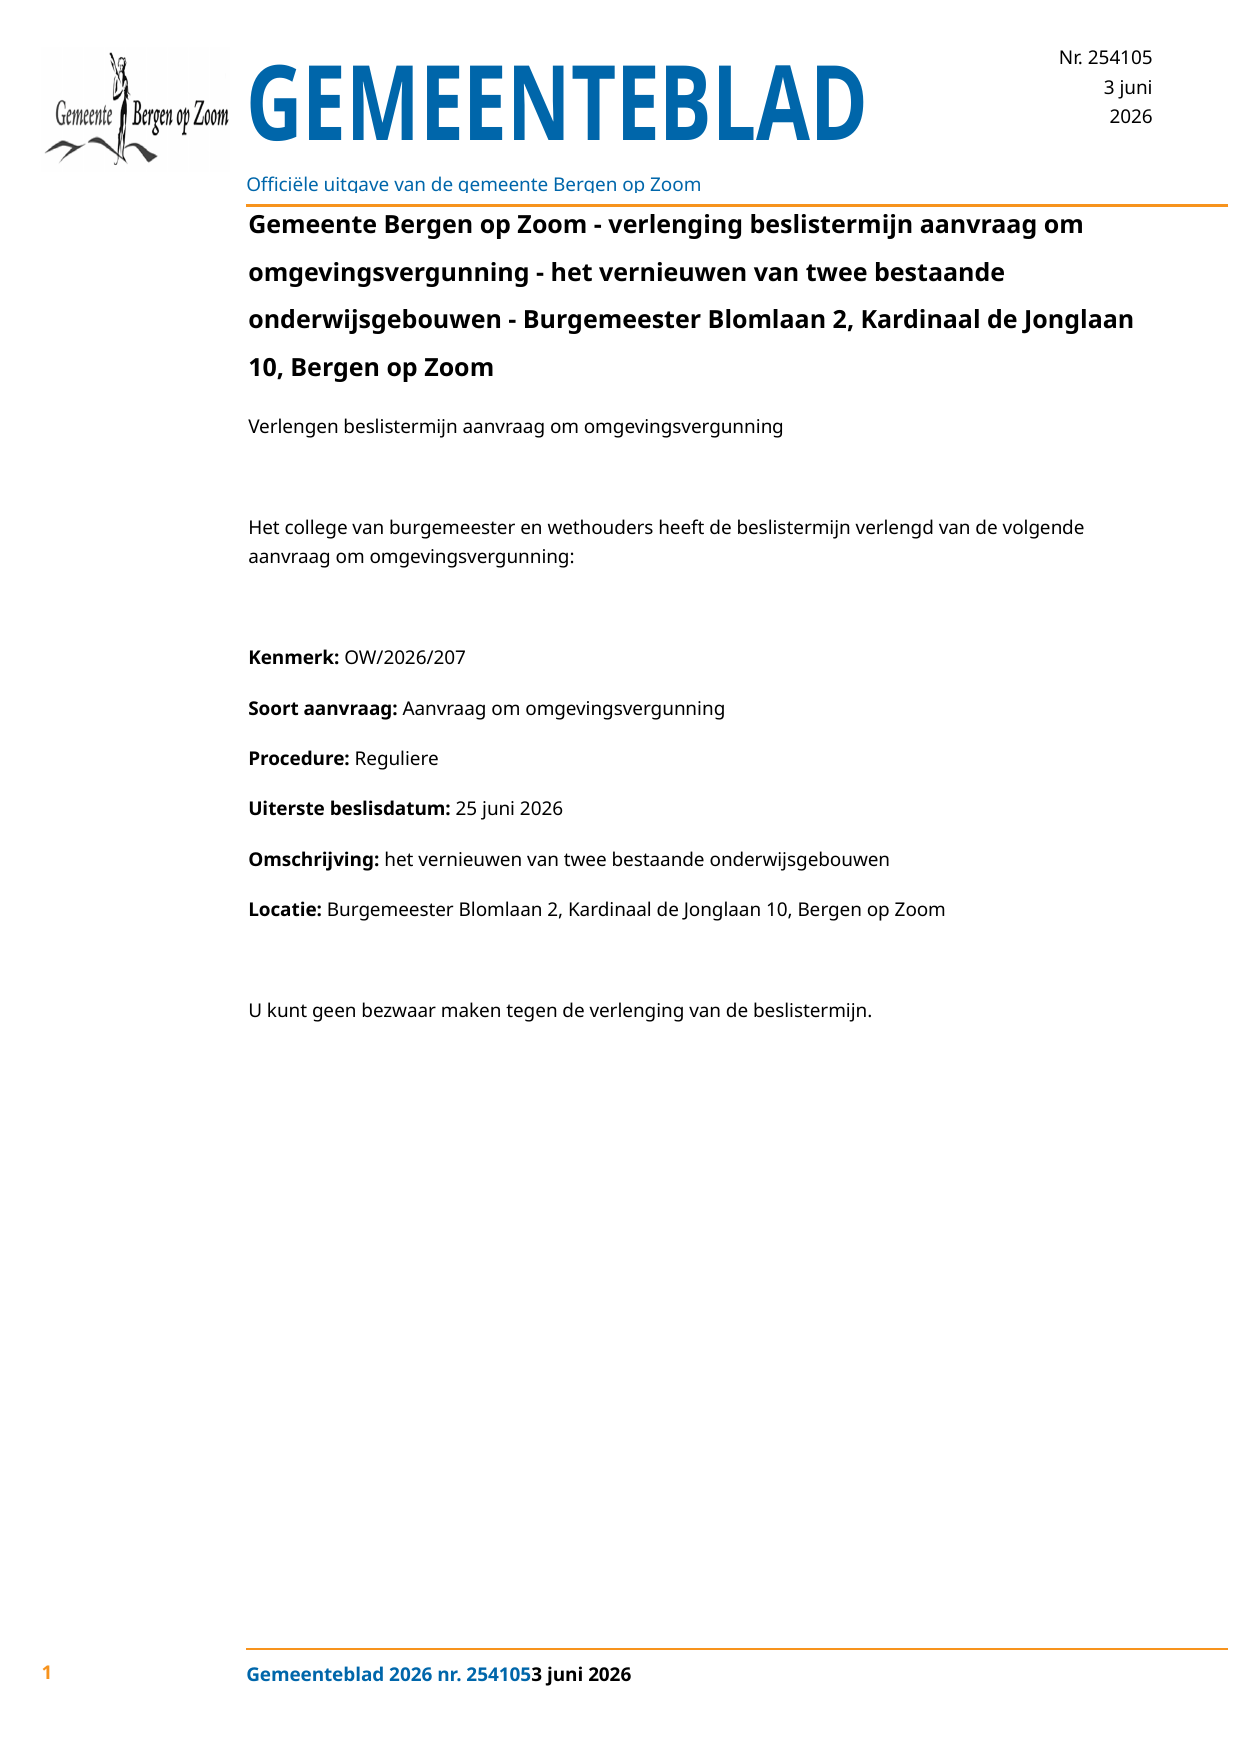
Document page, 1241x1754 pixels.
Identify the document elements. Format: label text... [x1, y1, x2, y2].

text Gemeente Bergen op Zoom - verlenging beslistermijn aanvraag om omgevingsvergunning - het vernieuwen van twee bestaande onderwijsgebouwen - Burgemeester Blomlaan 2, Kardinaal de Jonglaan 10, Bergen op Zoom [248, 207, 1152, 384]
picture [41, 47, 231, 172]
text Procedure: Reguliere [248, 745, 1152, 771]
text Verlengen beslistermijn aanvraag om omgevingsvergunning [248, 413, 1152, 439]
text Omschrijving: het vernieuwen van twee bestaande onderwijsgebouwen [248, 846, 1152, 872]
text Kenmerk: OW/2026/207 [248, 644, 1152, 670]
text U kunt geen bezwaar maken tegen de verlenging van de beslistermijn. [248, 997, 1152, 1023]
text Soort aanvraag: Aanvraag om omgevingsvergunning [248, 695, 1152, 721]
text Het college van burgemeester en wethouders heeft de beslistermijn verlengd van de volgende aanvraag om omgevingsvergunning: [248, 514, 1152, 569]
text Locatie: Burgemeester Blomlaan 2, Kardinaal de Jonglaan 10, Bergen op Zoom [248, 896, 1152, 922]
text Uiterste beslisdatum: 25 juni 2026 [248, 796, 1152, 821]
